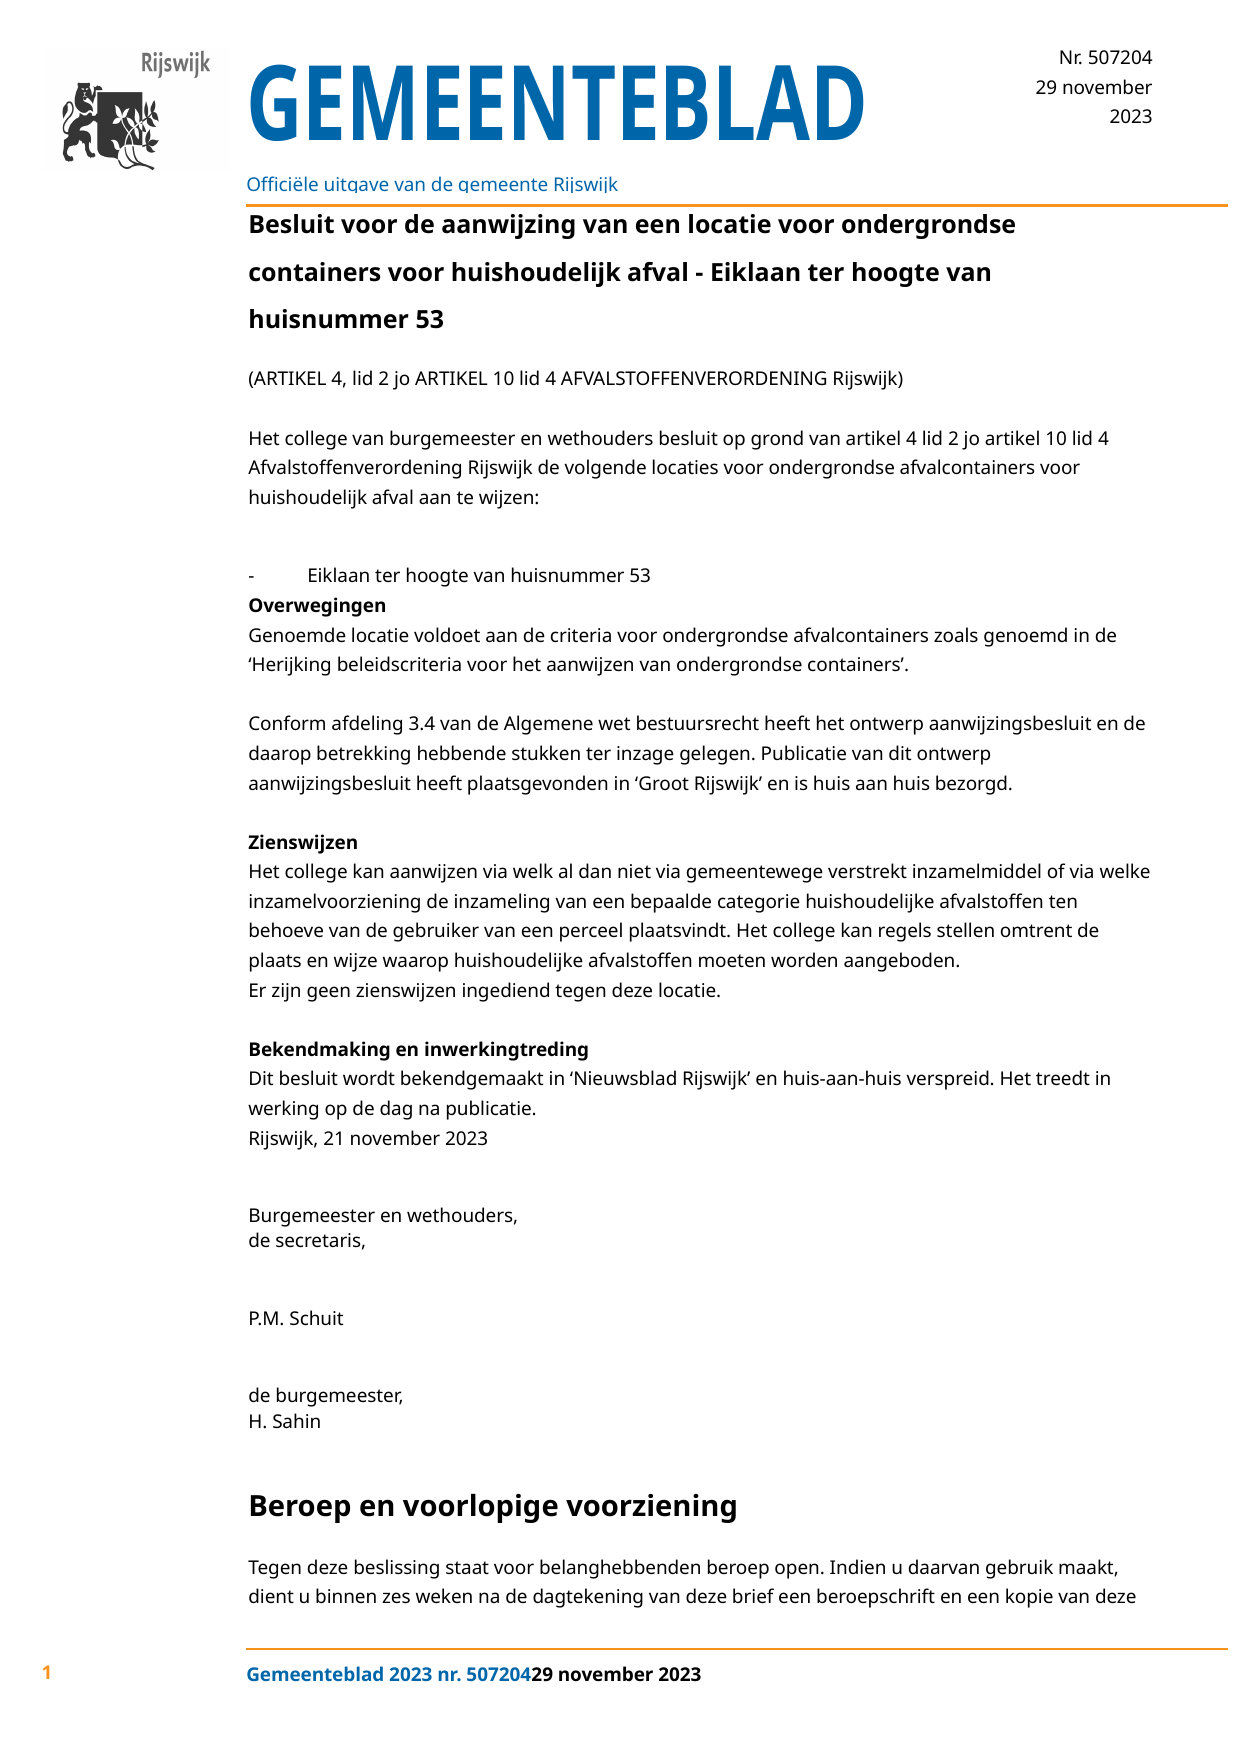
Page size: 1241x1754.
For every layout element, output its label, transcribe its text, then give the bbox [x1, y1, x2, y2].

text Er zijn geen zienswijzen ingediend tegen deze locatie. [248, 977, 1152, 1003]
text Conform afdeling 3.4 van de Algemene wet bestuursrecht heeft het ontwerp aanwijzingsbesluit en de daarop betrekking hebbende stukken ter inzage gelegen. Publicatie van dit ontwerp aanwijzingsbesluit heeft plaatsgevonden in ‘Groot Rijswijk’ en is huis aan huis bezorgd. [248, 711, 1152, 796]
list Eiklaan ter hoogte van huisnummer 53 [248, 563, 1152, 588]
text Besluit voor de aanwijzing van een locatie voor ondergrondse containers voor huishoudelijk afval - Eiklaan ter hoogte van huisnummer 53 [248, 207, 1152, 336]
picture [41, 47, 231, 172]
text Het college van burgemeester en wethouders besluit op grond van artikel 4 lid 2 jo artikel 10 lid 4 Afvalstoffenverordening Rijswijk de volgende locaties voor ondergrondse afvalcontainers voor huishoudelijk afval aan te wijzen: [248, 425, 1152, 509]
text P.M. Schuit [248, 1305, 1152, 1331]
text Beroep en voorlopige voorziening [248, 1485, 1152, 1525]
text Overwegingen [248, 592, 1152, 618]
text Tegen deze beslissing staat voor belanghebbenden beroep open. Indien u daarvan gebruik maakt, dient u binnen zes weken na de dagtekening van deze brief een beroepschrift en een kopie van deze [248, 1554, 1152, 1609]
text Rijswijk, 21 november 2023 [248, 1125, 1152, 1151]
text (ARTIKEL 4, lid 2 jo ARTIKEL 10 lid 4 AFVALSTOFFENVERORDENING Rijswijk) [248, 366, 1152, 391]
text Het college kan aanwijzen via welk al dan niet via gemeentewege verstrekt inzamelmiddel of via welke inzamelvoorziening de inzameling van een bepaalde categorie huishoudelijke afvalstoffen ten behoeve van de gebruiker van een perceel plaatsvindt. Het college kan regels stellen omtrent de plaats en wijze waarop huishoudelijke afvalstoffen moeten worden aangeboden. [248, 858, 1152, 973]
text de burgemeester, [248, 1382, 1152, 1408]
text Genoemde locatie voldoet aan de criteria voor ondergrondse afvalcontainers zoals genoemd in de ‘Herijking beleidscriteria voor het aanwijzen van ondergrondse containers’. [248, 622, 1152, 677]
text Burgemeester en wethouders, [248, 1202, 1152, 1228]
text H. Sahin [248, 1408, 1152, 1433]
text Zienswijzen [248, 829, 1152, 855]
text Dit besluit wordt bekendgemaakt in ‘Nieuwsblad Rijswijk’ en huis-aan-huis verspreid. Het treedt in werking op de dag na publicatie. [248, 1066, 1152, 1121]
text de secretaris, [248, 1228, 1152, 1253]
text Bekendmaking en inwerkingtreding [248, 1036, 1152, 1062]
